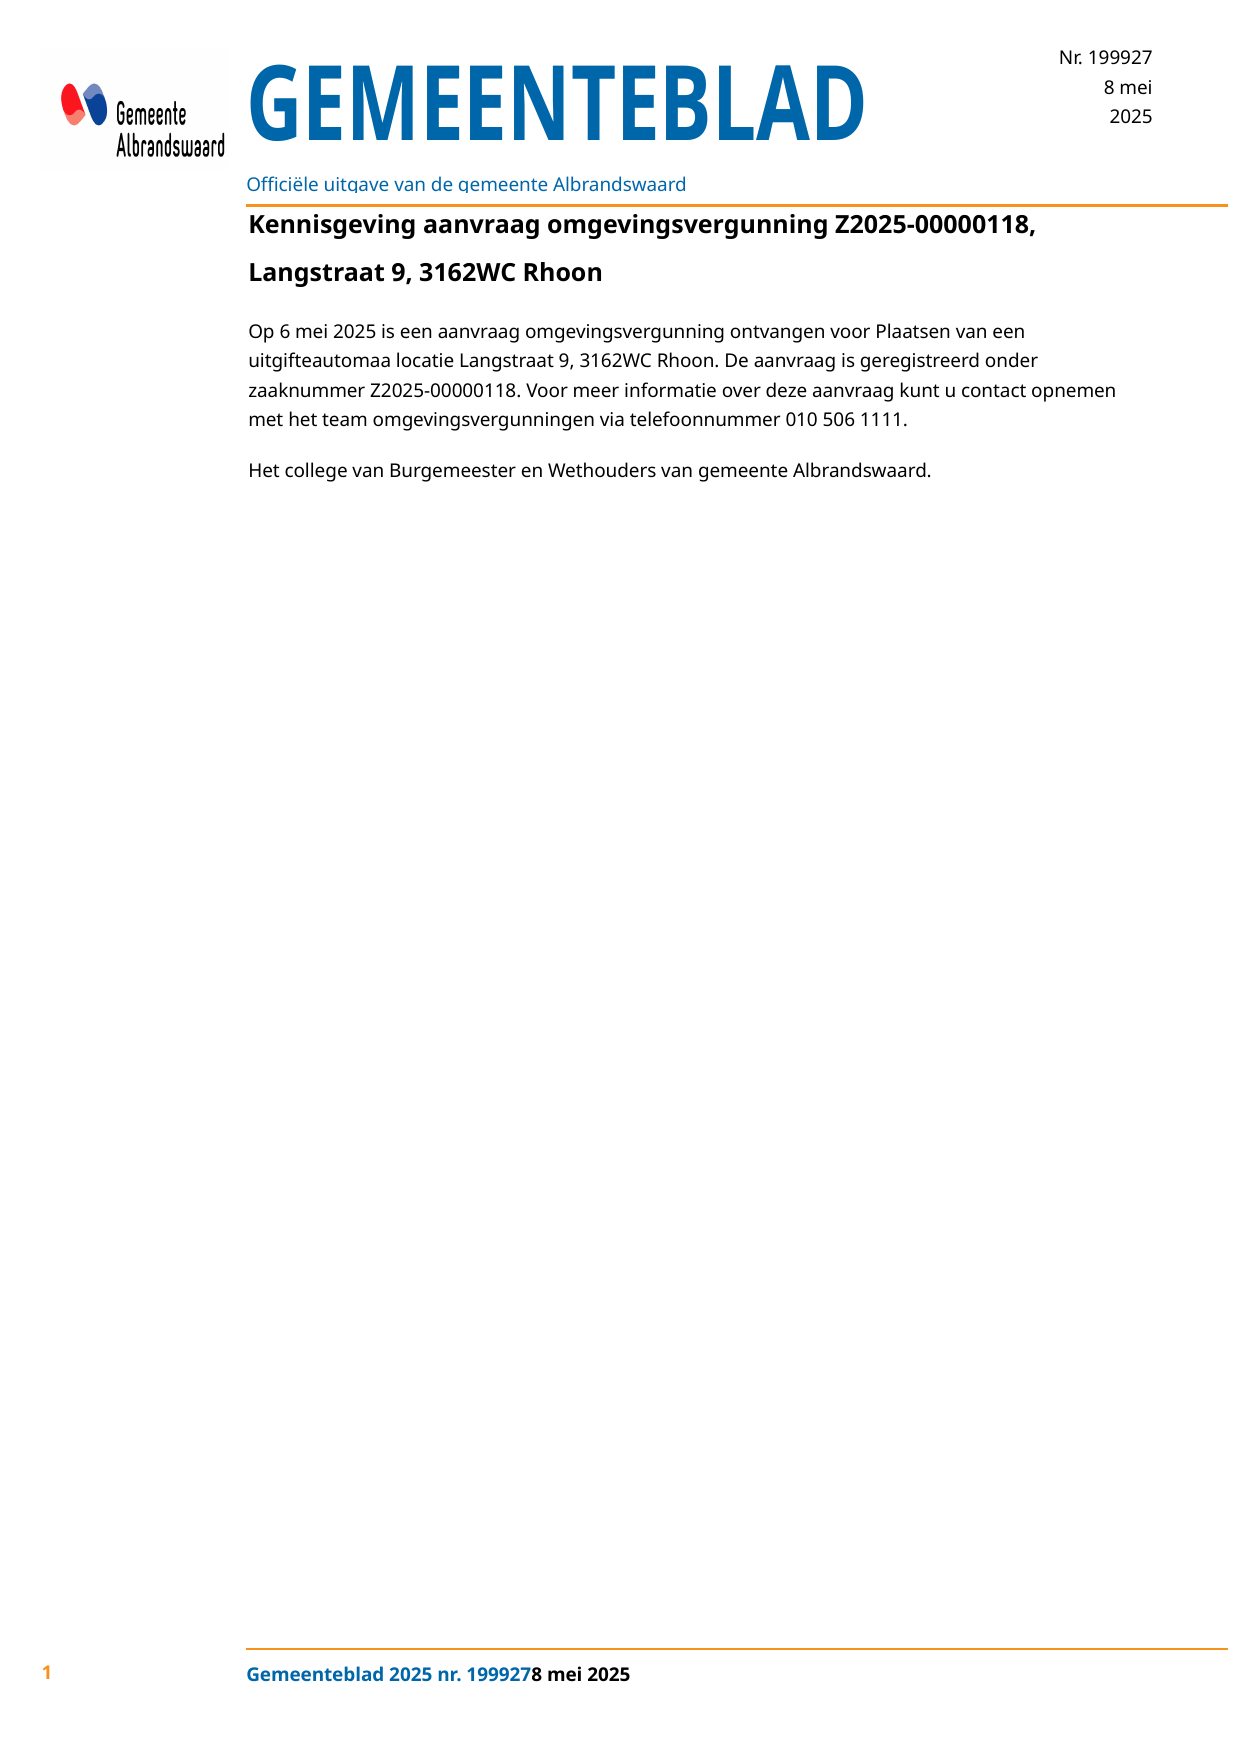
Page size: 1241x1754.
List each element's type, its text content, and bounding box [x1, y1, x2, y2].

text Het college van Burgemeester en Wethouders van gemeente Albrandswaard. [248, 457, 1152, 483]
text Op 6 mei 2025 is een aanvraag omgevingsvergunning ontvangen voor Plaatsen van een uitgifteautomaa locatie Langstraat 9, 3162WC Rhoon. De aanvraag is geregistreerd onder zaaknummer Z2025-00000118. Voor meer informatie over deze aanvraag kunt u contact opnemen met het team omgevingsvergunningen via telefoonnummer 010 506 1111. [248, 318, 1152, 432]
picture [41, 47, 231, 172]
text Kennisgeving aanvraag omgevingsvergunning Z2025-00000118, Langstraat 9, 3162WC Rhoon [248, 207, 1152, 288]
